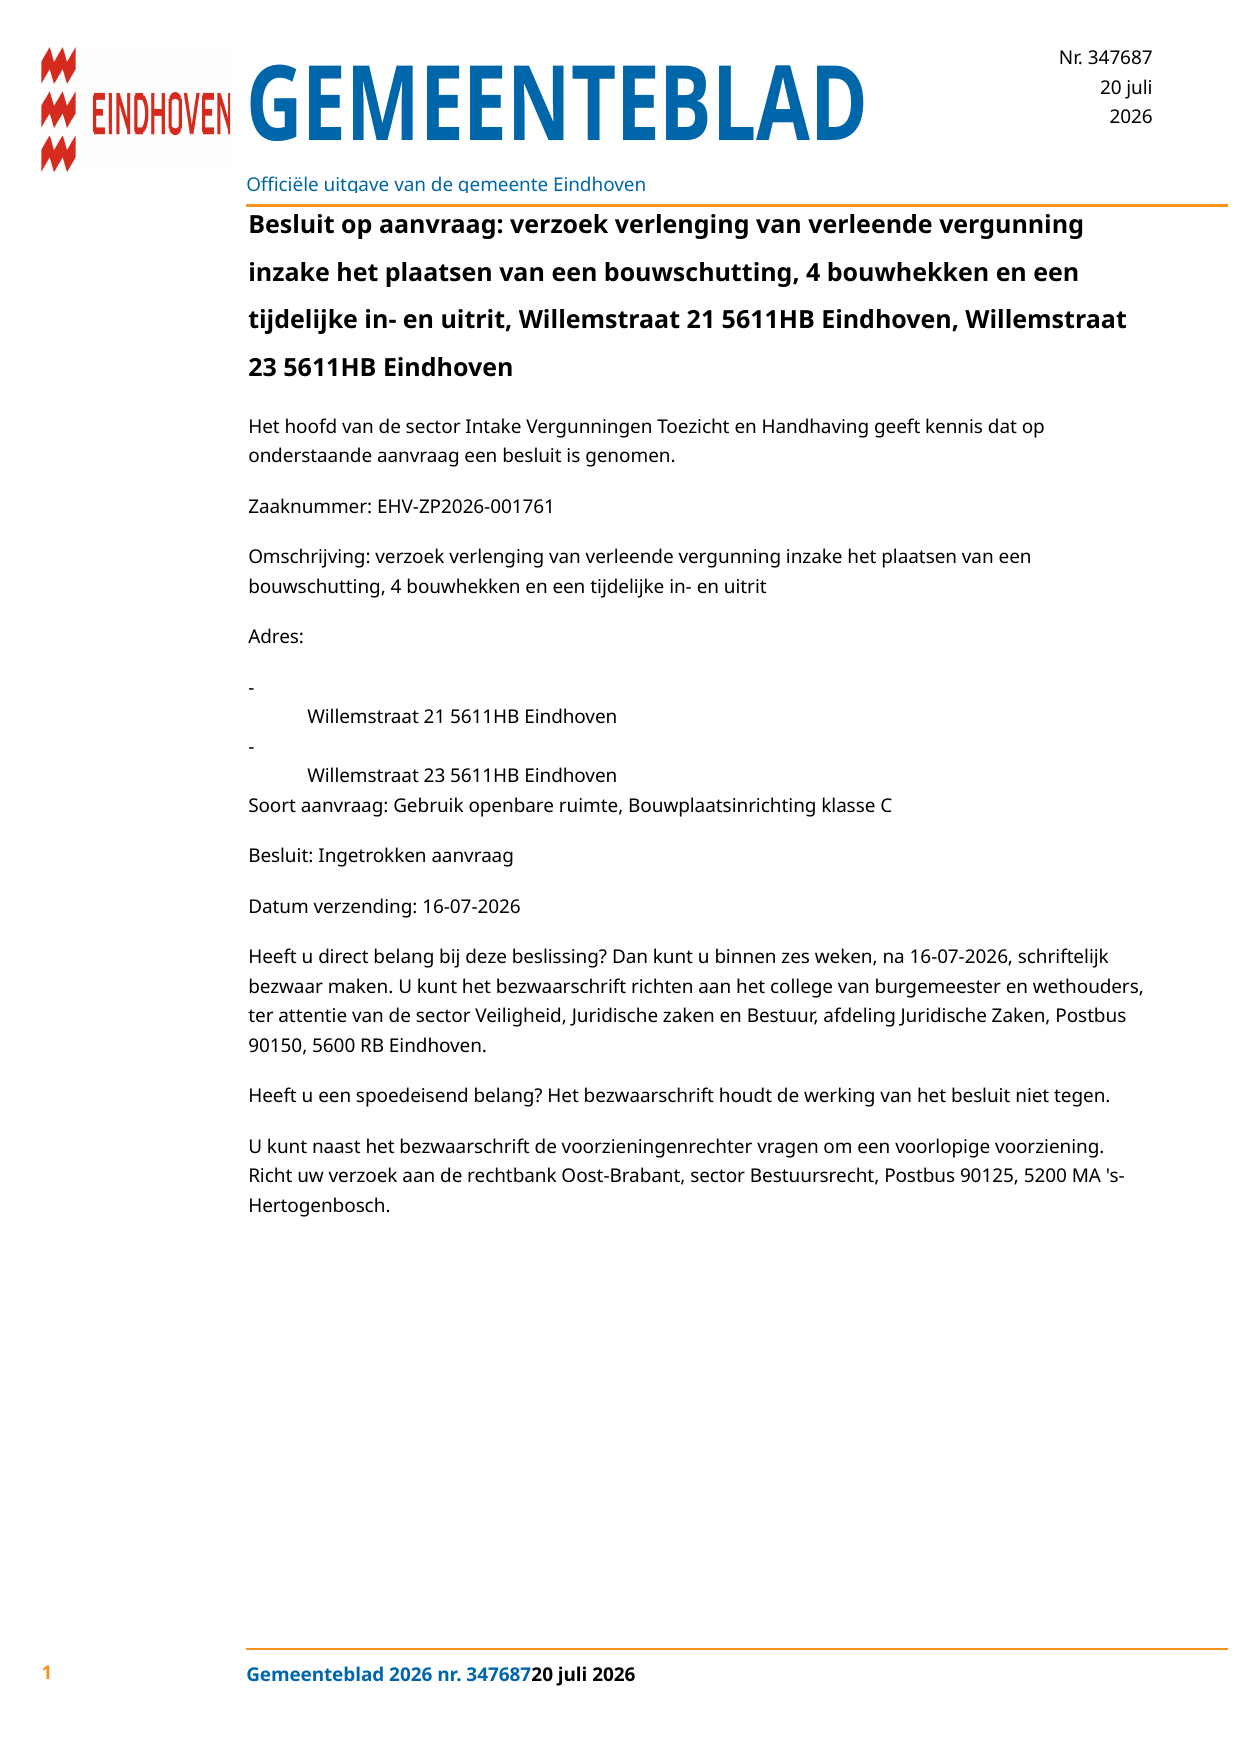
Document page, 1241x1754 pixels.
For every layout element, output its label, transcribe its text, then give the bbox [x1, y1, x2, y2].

text Heeft u een spoedeisend belang? Het bezwaarschrift houdt de werking van het besluit niet tegen. [248, 1083, 1152, 1108]
text U kunt naast het bezwaarschrift de voorzieningenrechter vragen om een voorlopige voorziening. Richt uw verzoek aan de rechtbank Oost-Brabant, sector Bestuursrecht, Postbus 90125, 5200 MA 's-Hertogenbosch. [248, 1133, 1152, 1218]
picture [41, 47, 231, 172]
text Zaaknummer: EHV-ZP2026-001761 [248, 493, 1152, 519]
text Besluit op aanvraag: verzoek verlenging van verleende vergunning inzake het plaatsen van een bouwschutting, 4 bouwhekken en een tijdelijke in- en uitrit, Willemstraat 21 5611HB Eindhoven, Willemstraat 23 5611HB Eindhoven [248, 207, 1152, 384]
list Willemstraat 23 5611HB Eindhoven [248, 763, 1152, 788]
text Heeft u direct belang bij deze beslissing? Dan kunt u binnen zes weken, na 16-07-2026, schriftelijk bezwaar maken. U kunt het bezwaarschrift richten aan het college van burgemeester en wethouders, ter attentie van de sector Veiligheid, Juridische zaken en Bestuur, afdeling Juridische Zaken, Postbus 90150, 5600 RB Eindhoven. [248, 943, 1152, 1058]
text Omschrijving: verzoek verlenging van verleende vergunning inzake het plaatsen van een bouwschutting, 4 bouwhekken en een tijdelijke in- en uitrit [248, 543, 1152, 599]
list Willemstraat 21 5611HB Eindhoven [248, 703, 1152, 729]
text Adres: [248, 623, 1152, 649]
text Soort aanvraag: Gebruik openbare ruimte, Bouwplaatsinrichting klasse C [248, 792, 1152, 818]
text Het hoofd van de sector Intake Vergunningen Toezicht en Handhaving geeft kennis dat op onderstaande aanvraag een besluit is genomen. [248, 413, 1152, 468]
text Besluit: Ingetrokken aanvraag [248, 843, 1152, 868]
text Datum verzending: 16-07-2026 [248, 893, 1152, 919]
